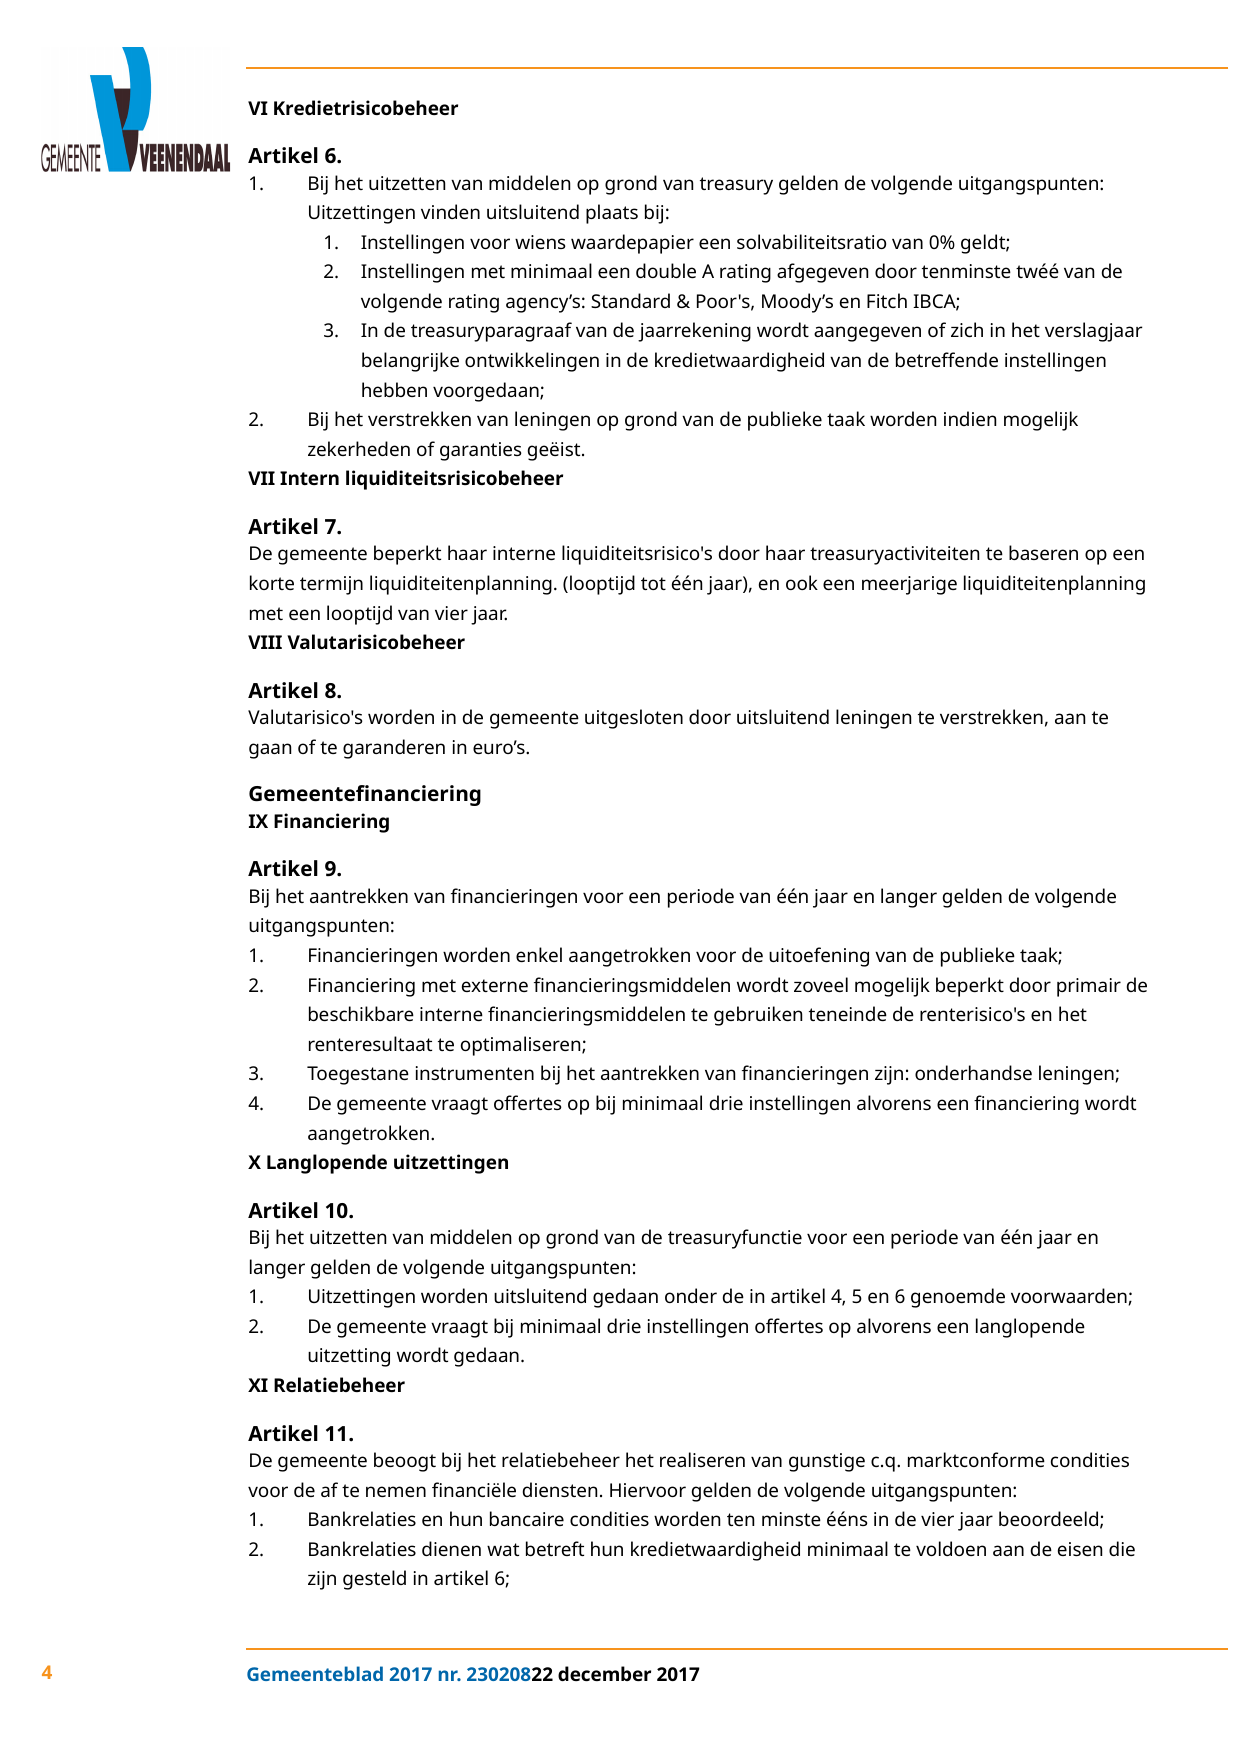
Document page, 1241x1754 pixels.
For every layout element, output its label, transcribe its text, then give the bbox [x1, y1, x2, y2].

text Artikel 11. [248, 1419, 1152, 1447]
list Financieringen worden enkel aangetrokken voor de uitoefening van de publieke taak; [248, 942, 1152, 968]
text Bij het aantrekken van financieringen voor een periode van één jaar en langer gelden de volgende uitgangspunten: [248, 883, 1152, 938]
list Bankrelaties dienen wat betreft hun kredietwaardigheid minimaal te voldoen aan de eisen die zijn gesteld in artikel 6; [248, 1536, 1152, 1591]
list Uitzettingen vinden uitsluitend plaats bij: [248, 199, 1152, 225]
text Artikel 6. [248, 141, 1152, 170]
list Bij het uitzetten van middelen op grond van treasury gelden de volgende uitgangspunten: [248, 170, 1152, 196]
list Uitzettingen worden uitsluitend gedaan onder de in artikel 4, 5 en 6 genoemde voorwaarden; [248, 1283, 1152, 1309]
text X Langlopende uitzettingen [248, 1149, 1152, 1175]
list Toegestane instrumenten bij het aantrekken van financieringen zijn: onderhandse leningen; [248, 1061, 1152, 1086]
list De gemeente vraagt bij minimaal drie instellingen offertes op alvorens een langlopende uitzetting wordt gedaan. [248, 1313, 1152, 1368]
text Bij het uitzetten van middelen op grond van de treasuryfunctie voor een periode van één jaar en langer gelden de volgende uitgangspunten: [248, 1224, 1152, 1279]
list Instellingen met minimaal een double A rating afgegeven door tenminste twéé van de volgende rating agency’s: Standard & Poor's, Moody’s en Fitch IBCA; [323, 258, 1152, 314]
picture [123, 47, 231, 172]
text XI Relatiebeheer [248, 1372, 1152, 1398]
text Artikel 10. [248, 1196, 1152, 1224]
text Artikel 8. [248, 676, 1152, 704]
text VI Kredietrisicobeheer [248, 95, 1152, 121]
list De gemeente vraagt offertes op bij minimaal drie instellingen alvorens een financiering wordt aangetrokken. [248, 1090, 1152, 1145]
text Artikel 7. [248, 512, 1152, 541]
text VII Intern liquiditeitsrisicobeheer [248, 466, 1152, 491]
text Gemeentefinanciering [248, 779, 1152, 808]
text Artikel 9. [248, 854, 1152, 883]
list Instellingen voor wiens waardepapier een solvabiliteitsratio van 0% geldt; [323, 229, 1152, 255]
text VIII Valutarisicobeheer [248, 629, 1152, 655]
text Valutarisico's worden in de gemeente uitgesloten door uitsluitend leningen te verstrekken, aan te gaan of te garanderen in euro’s. [248, 704, 1152, 760]
picture [41, 47, 130, 172]
list In de treasuryparagraaf van de jaarrekening wordt aangegeven of zich in het verslagjaar belangrijke ontwikkelingen in de kredietwaardigheid van de betreffende instellingen hebben voorgedaan; [323, 318, 1152, 403]
list Bankrelaties en hun bancaire condities worden ten minste ééns in de vier jaar beoordeeld; [248, 1506, 1152, 1532]
list Financiering met externe financieringsmiddelen wordt zoveel mogelijk beperkt door primair de beschikbare interne financieringsmiddelen te gebruiken teneinde de renterisico's en het renteresultaat te optimaliseren; [248, 972, 1152, 1057]
text De gemeente beperkt haar interne liquiditeitsrisico's door haar treasuryactiviteiten te baseren op een korte termijn liquiditeitenplanning. (looptijd tot één jaar), en ook een meerjarige liquiditeitenplanning met een looptijd van vier jaar. [248, 541, 1152, 626]
list Bij het verstrekken van leningen op grond van de publieke taak worden indien mogelijk zekerheden of garanties geëist. [248, 406, 1152, 462]
text IX Financiering [248, 808, 1152, 834]
text De gemeente beoogt bij het relatiebeheer het realiseren van gunstige c.q. marktconforme condities voor de af te nemen financiële diensten. Hiervoor gelden de volgende uitgangspunten: [248, 1447, 1152, 1502]
